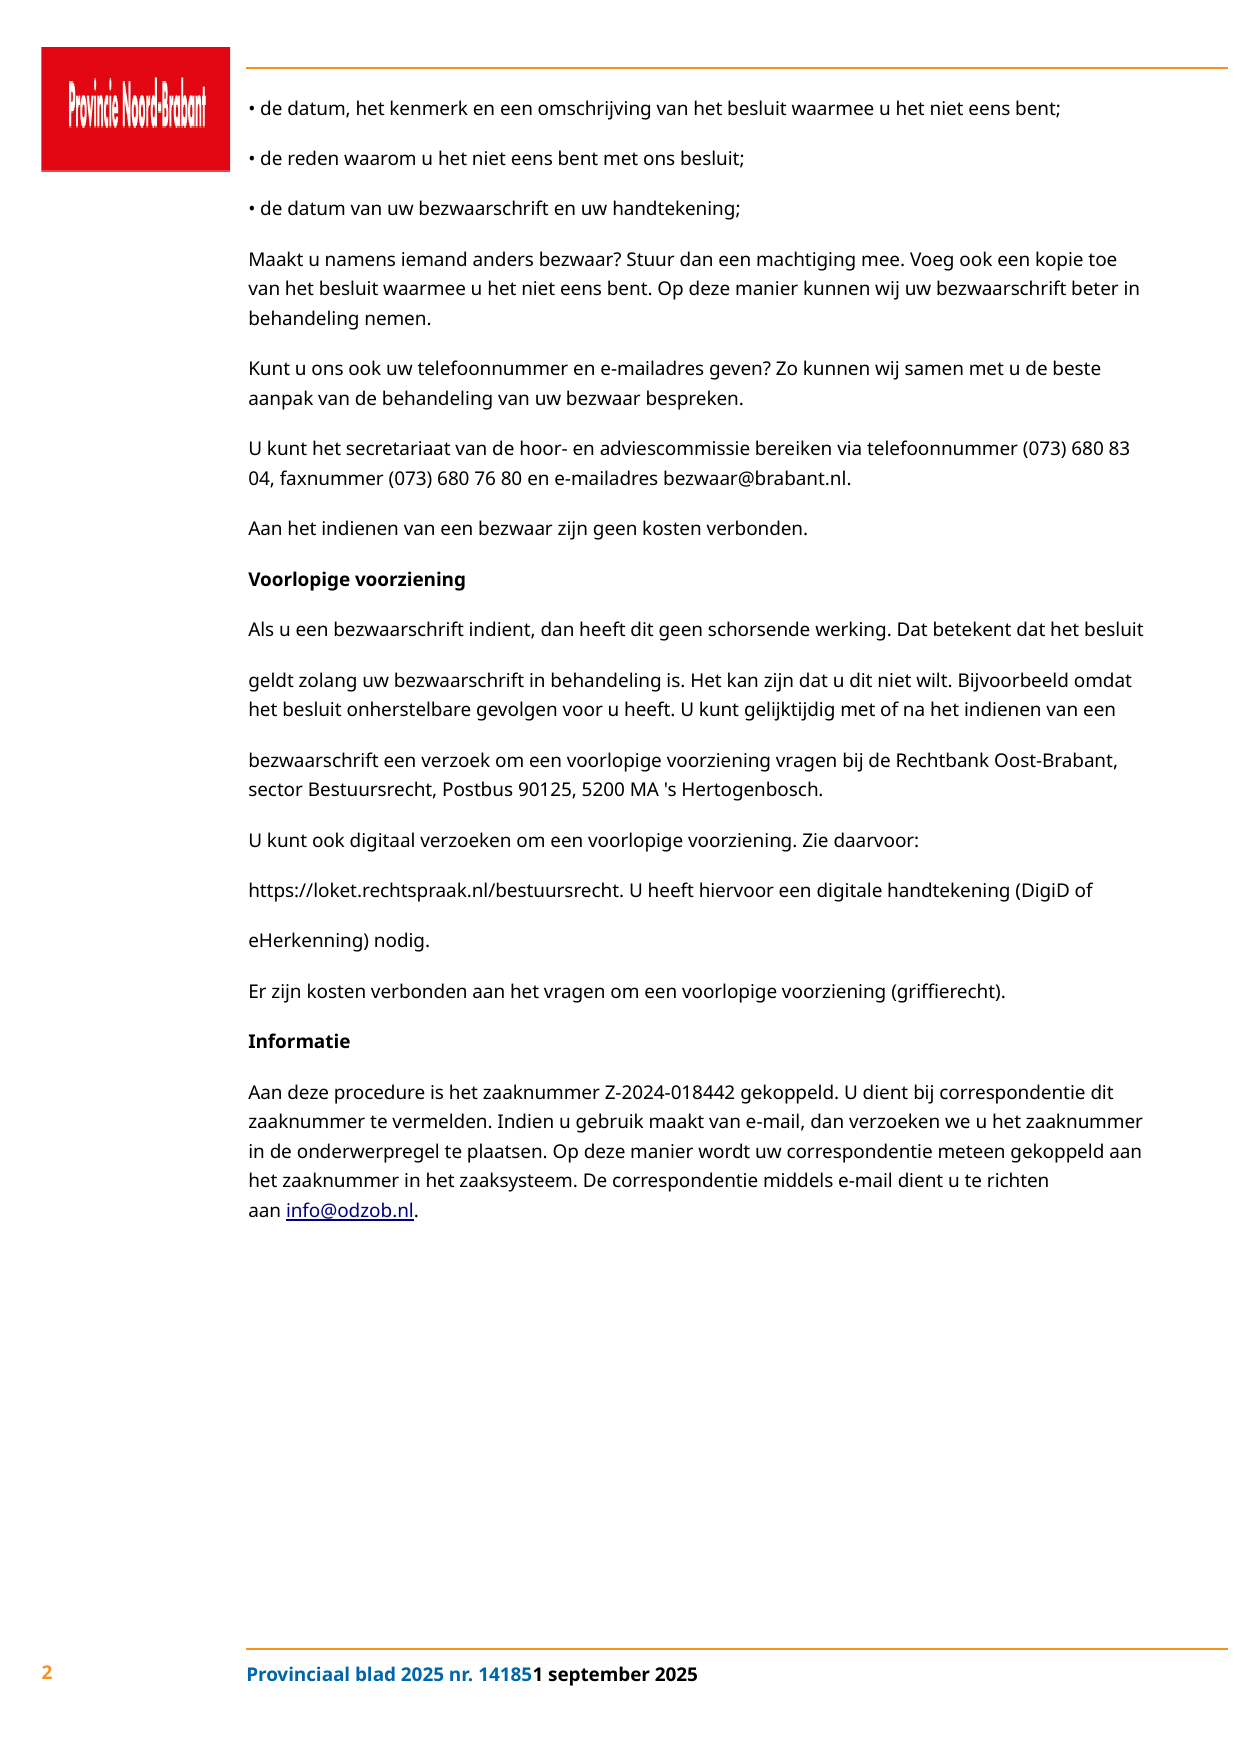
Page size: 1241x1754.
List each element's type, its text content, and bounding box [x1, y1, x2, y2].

text Informatie [248, 1028, 1152, 1054]
text Als u een bezwaarschrift indient, dan heeft dit geen schorsende werking. Dat betekent dat het besluit [248, 616, 1152, 642]
text • de datum, het kenmerk en een omschrijving van het besluit waarmee u het niet eens bent; [248, 95, 1152, 121]
text Maakt u namens iemand anders bezwaar? Stuur dan een machtiging mee. Voeg ook een kopie toe van het besluit waarmee u het niet eens bent. Op deze manier kunnen wij uw bezwaarschrift beter in behandeling nemen. [248, 246, 1152, 331]
text • de datum van uw bezwaarschrift en uw handtekening; [248, 196, 1152, 221]
text https://loket.rechtspraak.nl/bestuursrecht. U heeft hiervoor een digitale handtekening (DigiD of [248, 877, 1152, 903]
text bezwaarschrift een verzoek om een voorlopige voorziening vragen bij de Rechtbank Oost-Brabant, sector Bestuursrecht, Postbus 90125, 5200 MA 's Hertogenbosch. [248, 747, 1152, 802]
text Kunt u ons ook uw telefoonnummer en e-mailadres geven? Zo kunnen wij samen met u de beste aanpak van de behandeling van uw bezwaar bespreken. [248, 356, 1152, 411]
text • de reden waarom u het niet eens bent met ons besluit; [248, 145, 1152, 171]
text Voorlopige voorziening [248, 566, 1152, 592]
text eHerkenning) nodig. [248, 928, 1152, 953]
text geldt zolang uw bezwaarschrift in behandeling is. Het kan zijn dat u dit niet wilt. Bijvoorbeeld omdat het besluit onherstelbare gevolgen voor u heeft. U kunt gelijktijdig met of na het indienen van een [248, 667, 1152, 722]
text U kunt ook digitaal verzoeken om een voorlopige voorziening. Zie daarvoor: [248, 827, 1152, 853]
text Aan het indienen van een bezwaar zijn geen kosten verbonden. [248, 516, 1152, 541]
picture [41, 47, 231, 172]
text Aan deze procedure is het zaaknummer Z-2024-018442 gekoppeld. U dient bij correspondentie dit zaaknummer te vermelden. Indien u gebruik maakt van e-mail, dan verzoeken we u het zaaknummer in de onderwerpregel te plaatsen. Op deze manier wordt uw correspondentie meteen gekoppeld aan het zaaknummer in het zaaksysteem. De correspondentie middels e-mail dient u te richten aan info@odzob.nl. [248, 1079, 1152, 1223]
text U kunt het secretariaat van de hoor- en adviescommissie bereiken via telefoonnummer (073) 680 83 04, faxnummer (073) 680 76 80 en e-mailadres bezwaar@brabant.nl. [248, 436, 1152, 491]
text Er zijn kosten verbonden aan het vragen om een voorlopige voorziening (griffierecht). [248, 978, 1152, 1004]
